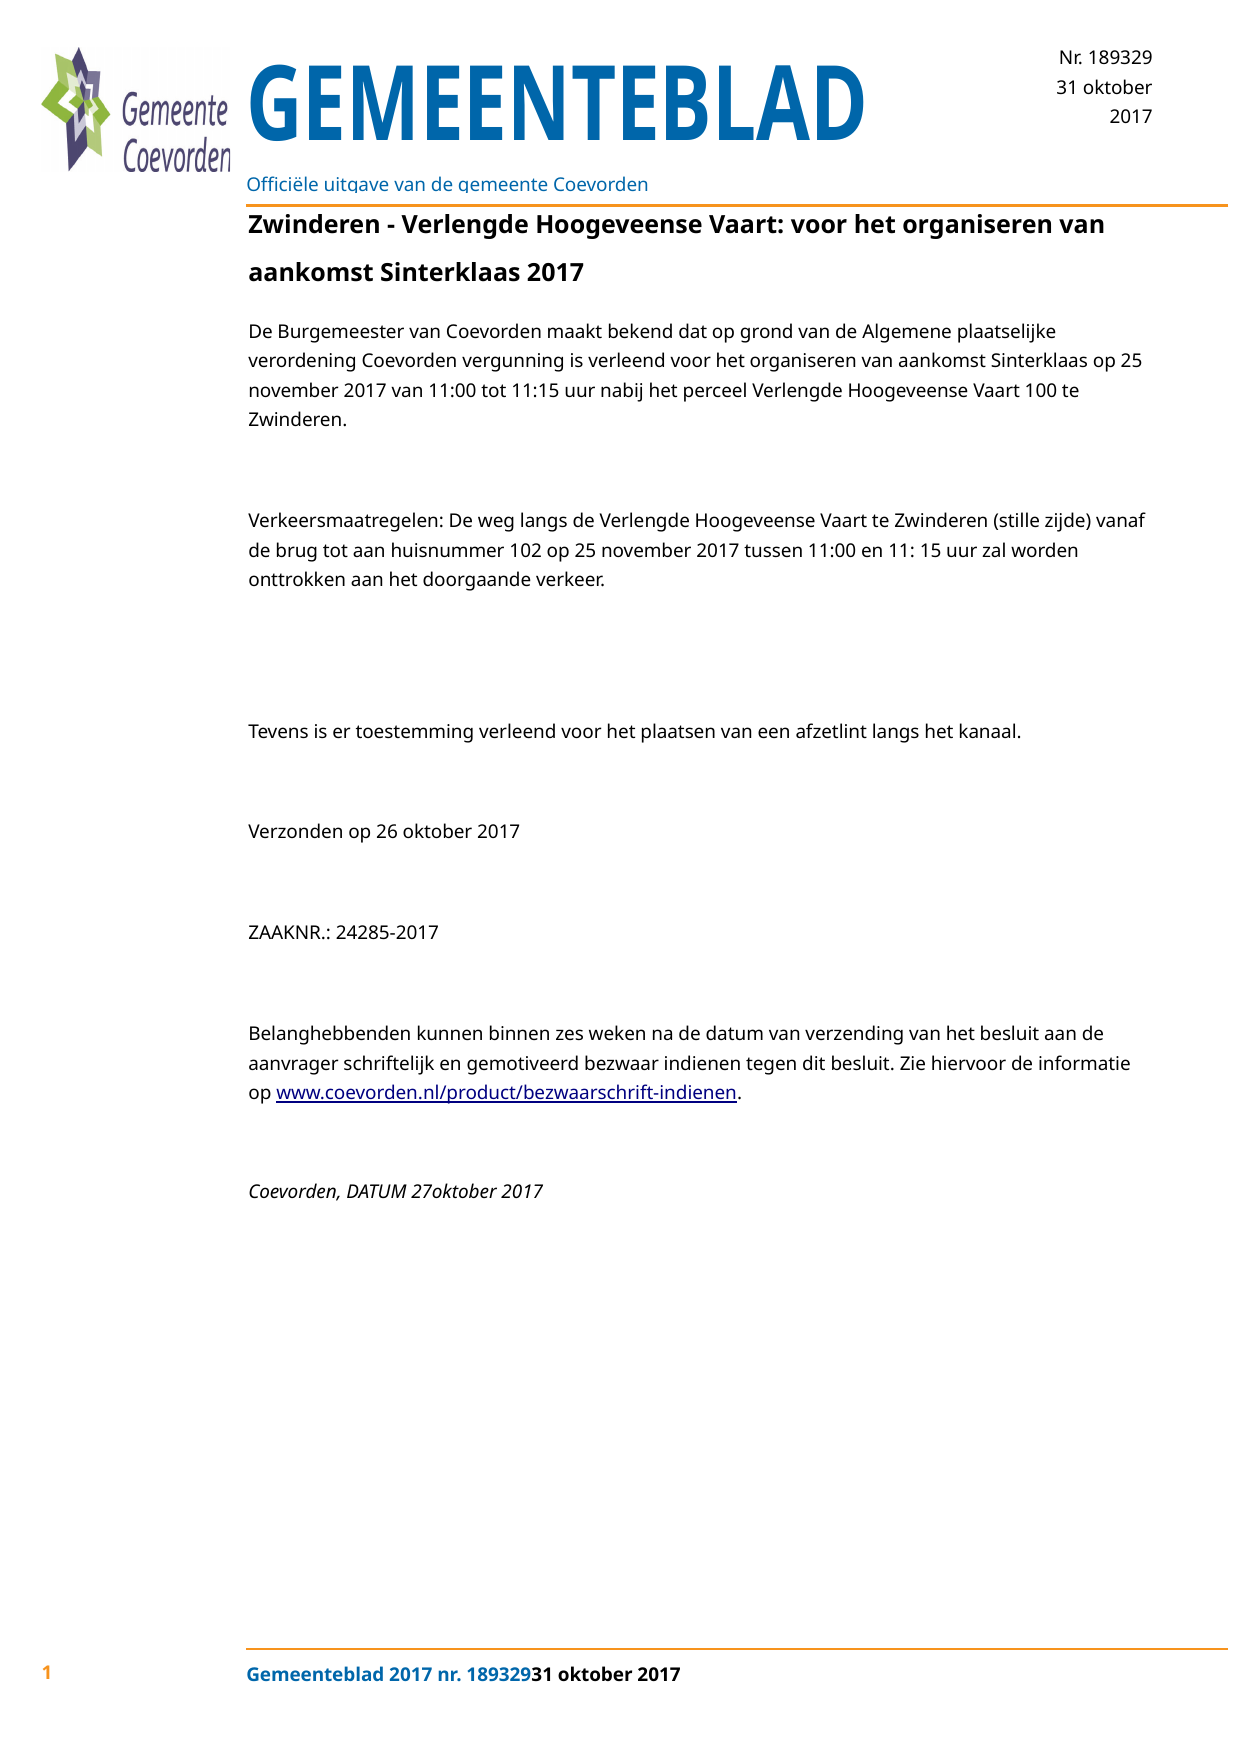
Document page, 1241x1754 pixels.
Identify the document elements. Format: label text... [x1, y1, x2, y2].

text ZAAKNR.: 24285-2017 [248, 919, 1152, 945]
text Tevens is er toestemming verleend voor het plaatsen van een afzetlint langs het kanaal. [248, 718, 1152, 744]
text Coevorden, DATUM 27oktober 2017 [248, 1178, 1152, 1203]
text De Burgemeester van Coevorden maakt bekend dat op grond van de Algemene plaatselijke verordening Coevorden vergunning is verleend voor het organiseren van aankomst Sinterklaas op 25 november 2017 van 11:00 tot 11:15 uur nabij het perceel Verlengde Hoogeveense Vaart 100 te Zwinderen. [248, 318, 1152, 432]
text Belanghebbenden kunnen binnen zes weken na de datum van verzending van het besluit aan de aanvrager schriftelijk en gemotiveerd bezwaar indienen tegen dit besluit. Zie hiervoor de informatie op www.coevorden.nl/product/bezwaarschrift-indienen. [248, 1020, 1152, 1105]
picture [41, 47, 231, 172]
text Verzonden op 26 oktober 2017 [248, 819, 1152, 844]
text Zwinderen - Verlengde Hoogeveense Vaart: voor het organiseren van aankomst Sinterklaas 2017 [248, 207, 1152, 288]
text Verkeersmaatregelen: De weg langs de Verlengde Hoogeveense Vaart te Zwinderen (stille zijde) vanaf de brug tot aan huisnummer 102 op 25 november 2017 tussen 11:00 en 11: 15 uur zal worden onttrokken aan het doorgaande verkeer. [248, 507, 1152, 592]
